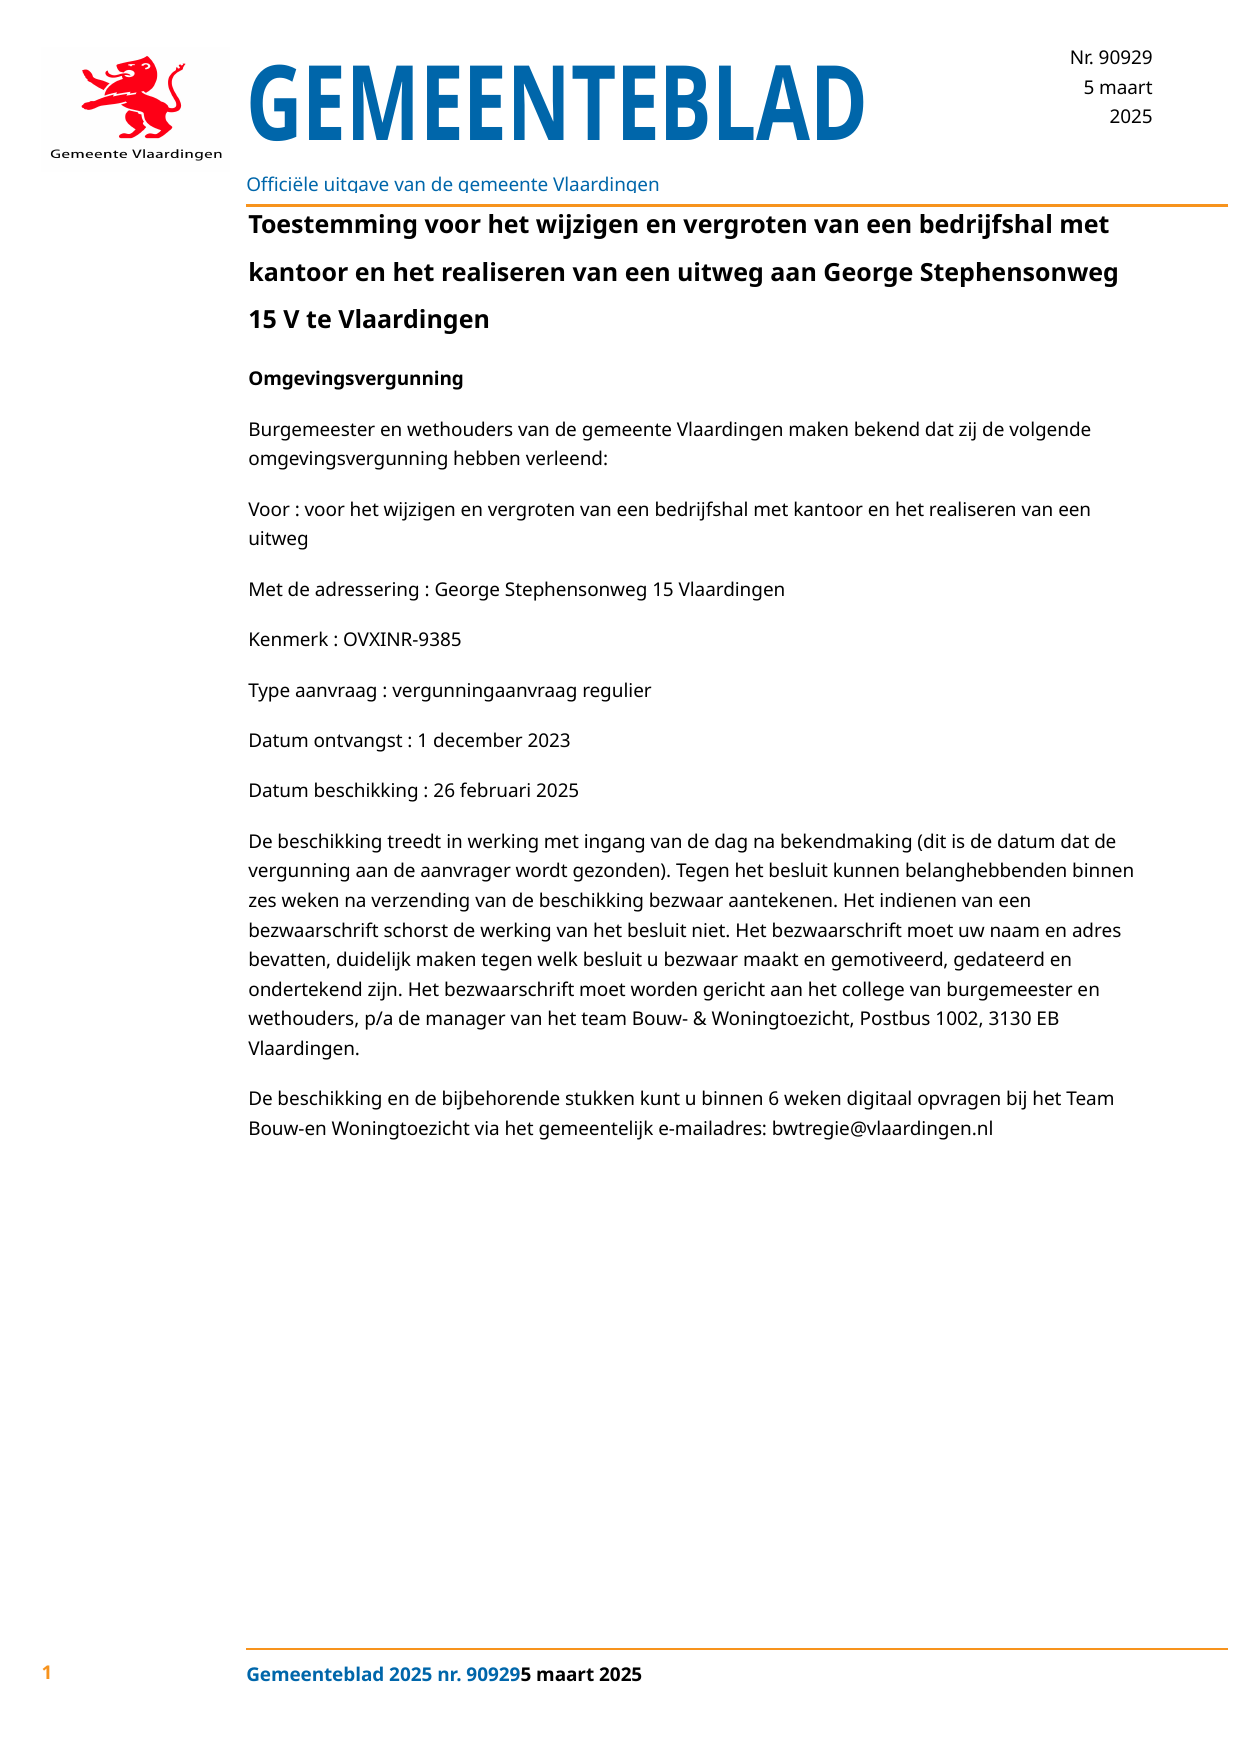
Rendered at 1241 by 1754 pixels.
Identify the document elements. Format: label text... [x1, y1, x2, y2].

text Voor : voor het wijzigen en vergroten van een bedrijfshal met kantoor en het realiseren van een uitweg [248, 496, 1152, 551]
text Omgevingsvergunning [248, 366, 1152, 391]
text Burgemeester en wethouders van de gemeente Vlaardingen maken bekend dat zij de volgende omgevingsvergunning hebben verleend: [248, 416, 1152, 471]
text Type aanvraag : vergunningaanvraag regulier [248, 677, 1152, 702]
text De beschikking treedt in werking met ingang van de dag na bekendmaking (dit is de datum dat de vergunning aan de aanvrager wordt gezonden). Tegen het besluit kunnen belanghebbenden binnen zes weken na verzending van de beschikking bezwaar aantekenen. Het indienen van een bezwaarschrift schorst de werking van het besluit niet. Het bezwaarschrift moet uw naam en adres bevatten, duidelijk maken tegen welk besluit u bezwaar maakt en gemotiveerd, gedateerd en ondertekend zijn. Het bezwaarschrift moet worden gericht aan het college van burgemeester en wethouders, p/a de manager van het team Bouw- & Woningtoezicht, Postbus 1002, 3130 EB Vlaardingen. [248, 828, 1152, 1061]
picture [41, 47, 231, 172]
text Datum ontvangst : 1 december 2023 [248, 727, 1152, 753]
text Met de adressering : George Stephensonweg 15 Vlaardingen [248, 576, 1152, 602]
text De beschikking en de bijbehorende stukken kunt u binnen 6 weken digitaal opvragen bij het Team Bouw-en Woningtoezicht via het gemeentelijk e-mailadres: bwtregie@vlaardingen.nl [248, 1086, 1152, 1141]
text Datum beschikking : 26 februari 2025 [248, 778, 1152, 803]
text Kenmerk : OVXINR-9385 [248, 626, 1152, 652]
text Toestemming voor het wijzigen en vergroten van een bedrijfshal met kantoor en het realiseren van een uitweg aan George Stephensonweg 15 V te Vlaardingen [248, 207, 1152, 336]
